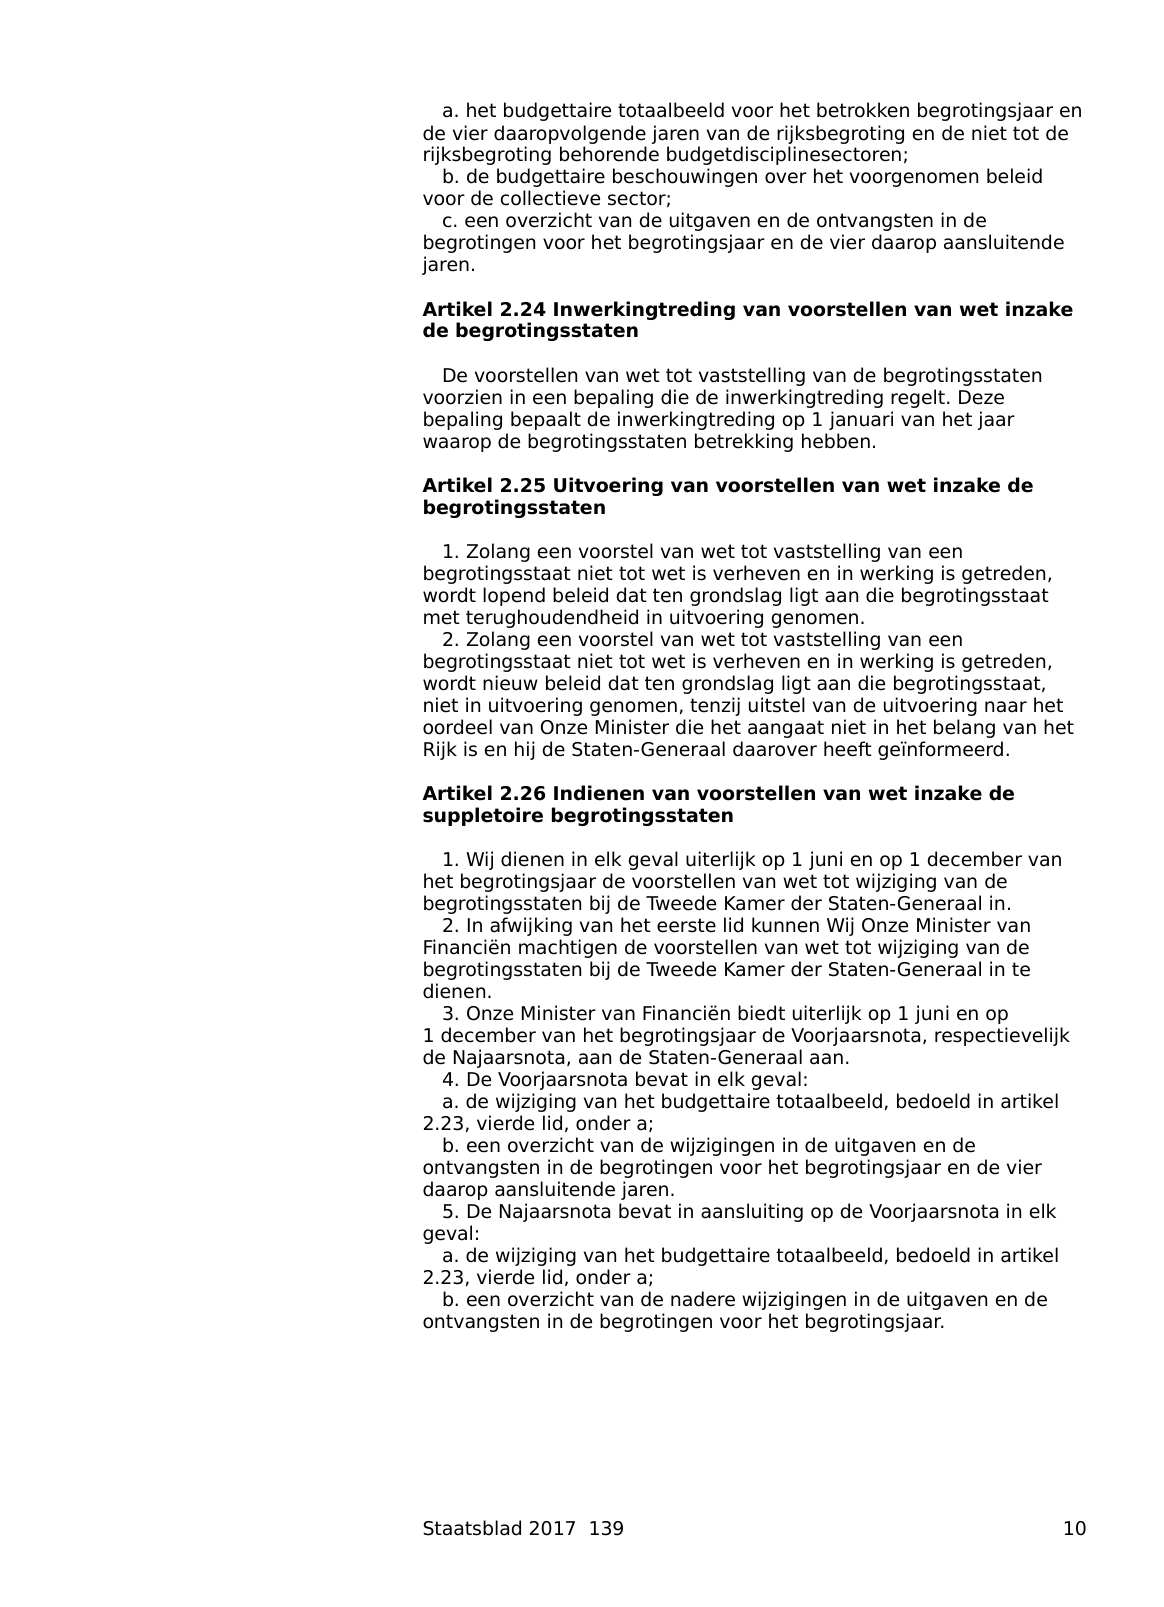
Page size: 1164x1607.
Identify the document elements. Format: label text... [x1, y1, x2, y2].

text 2. Zolang een voorstel van wet tot vaststelling van een begrotingsstaat niet tot wet is verheven en in werking is getreden, wordt nieuw beleid dat ten grondslag ligt aan die begrotingsstaat, niet in uitvoering genomen, tenzij uitstel van de uitvoering naar het oordeel van Onze Minister die het aangaat niet in het belang van het Rijk is en hij de Staten-Generaal daarover heeft geïnformeerd. [422, 629, 1087, 761]
text De voorstellen van wet tot vaststelling van de begrotingsstaten voorzien in een bepaling die de inwerkingtreding regelt. Deze bepaling bepaalt de inwerkingtreding op 1 januari van het jaar waarop de begrotingsstaten betrekking hebben. [422, 364, 1087, 452]
subtitle Artikel 2.25 Uitvoering van voorstellen van wet inzake de begrotingsstaten [422, 475, 1087, 519]
subtitle Artikel 2.26 Indienen van voorstellen van wet inzake de suppletoire begrotingsstaten [422, 783, 1087, 827]
text b. een overzicht van de wijzigingen in de uitgaven en de ontvangsten in de begrotingen voor het begrotingsjaar en de vier daarop aansluitende jaren. [422, 1135, 1087, 1201]
text a. de wijziging van het budgettaire totaalbeeld, bedoeld in artikel 2.23, vierde lid, onder a; [422, 1091, 1087, 1135]
text 5. De Najaarsnota bevat in aansluiting op de Voorjaarsnota in elk geval: [422, 1201, 1087, 1244]
text 2. In afwijking van het eerste lid kunnen Wij Onze Minister van Financiën machtigen de voorstellen van wet tot wijziging van de begrotingsstaten bij de Tweede Kamer der Staten-Generaal in te dienen. [422, 915, 1087, 1003]
text a. het budgettaire totaalbeeld voor het betrokken begrotingsjaar en de vier daaropvolgende jaren van de rijksbegroting en de niet tot de rijksbegroting behorende budgetdisciplinesectoren; [422, 100, 1087, 166]
text c. een overzicht van de uitgaven en de ontvangsten in de begrotingen voor het begrotingsjaar en de vier daarop aansluitende jaren. [422, 210, 1087, 276]
text 1. Zolang een voorstel van wet tot vaststelling van een begrotingsstaat niet tot wet is verheven en in werking is getreden, wordt lopend beleid dat ten grondslag ligt aan die begrotingsstaat met terughoudendheid in uitvoering genomen. [422, 541, 1087, 629]
text a. de wijziging van het budgettaire totaalbeeld, bedoeld in artikel 2.23, vierde lid, onder a; [422, 1244, 1087, 1288]
text b. een overzicht van de nadere wijzigingen in de uitgaven en de ontvangsten in de begrotingen voor het begrotingsjaar. [422, 1288, 1087, 1332]
text b. de budgettaire beschouwingen over het voorgenomen beleid voor de collectieve sector; [422, 166, 1087, 210]
subtitle Artikel 2.24 Inwerkingtreding van voorstellen van wet inzake de begrotingsstaten [422, 298, 1087, 342]
text 3. Onze Minister van Financiën biedt uiterlijk op 1 juni en op 1 december van het begrotingsjaar de Voorjaarsnota, respectievelijk de Najaarsnota, aan de Staten-Generaal aan. [422, 1003, 1087, 1069]
text 4. De Voorjaarsnota bevat in elk geval: [422, 1069, 1087, 1091]
text 1. Wij dienen in elk geval uiterlijk op 1 juni en op 1 december van het begrotingsjaar de voorstellen van wet tot wijziging van de begrotingsstaten bij de Tweede Kamer der Staten-Generaal in. [422, 849, 1087, 915]
